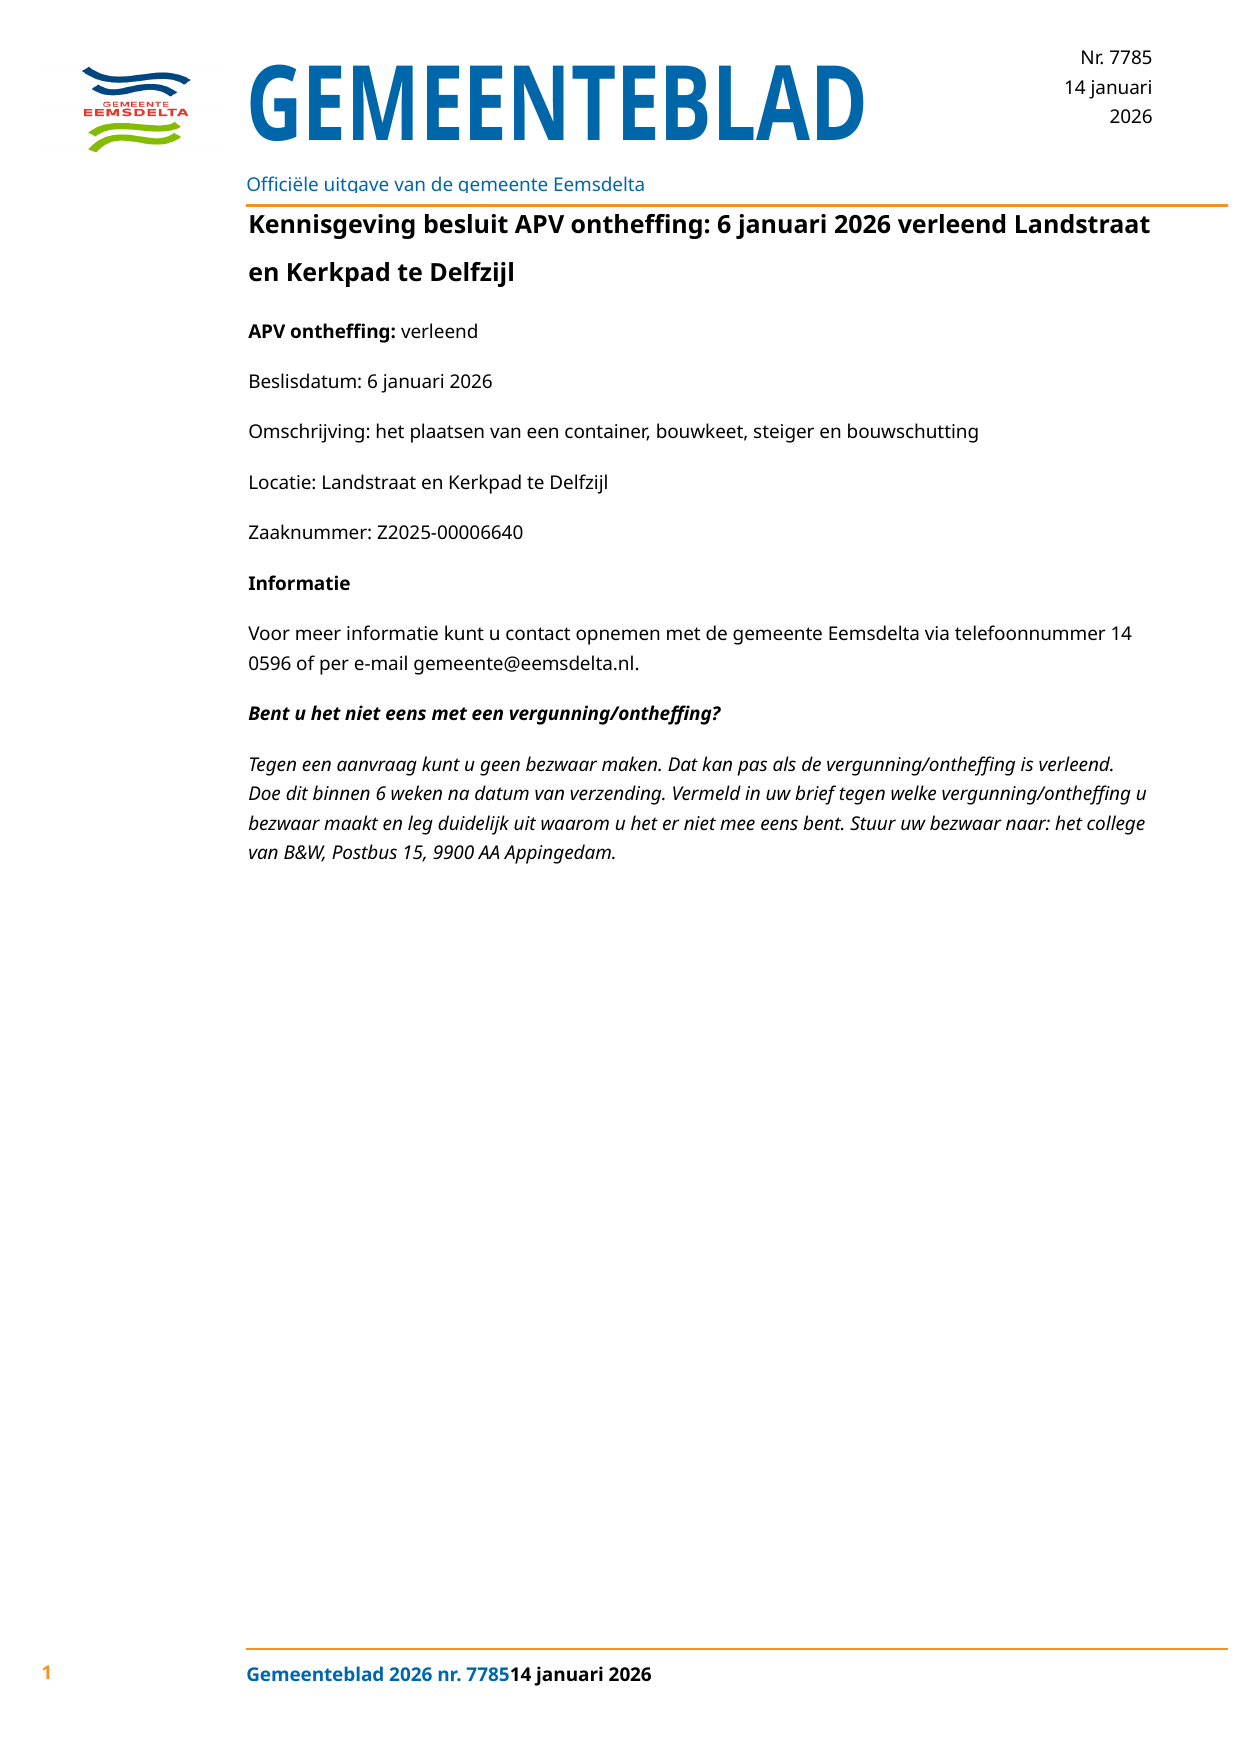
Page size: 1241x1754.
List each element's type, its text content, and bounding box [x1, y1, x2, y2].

text Tegen een aanvraag kunt u geen bezwaar maken. Dat kan pas als de vergunning/ontheffing is verleend. Doe dit binnen 6 weken na datum van verzending. Vermeld in uw brief tegen welke vergunning/ontheffing u bezwaar maakt en leg duidelijk uit waarom u het er niet mee eens bent. Stuur uw bezwaar naar: het college van B&W, Postbus 15, 9900 AA Appingedam. [248, 751, 1152, 865]
text Zaaknummer: Z2025-00006640 [248, 519, 1152, 545]
text Locatie: Landstraat en Kerkpad te Delfzijl [248, 469, 1152, 495]
text APV ontheffing: verleend [248, 318, 1152, 344]
text Omschrijving: het plaatsen van een container, bouwkeet, steiger en bouwschutting [248, 419, 1152, 444]
text Beslisdatum: 6 januari 2026 [248, 368, 1152, 394]
text Bent u het niet eens met een vergunning/ontheffing? [248, 700, 1152, 726]
text Kennisgeving besluit APV ontheffing: 6 januari 2026 verleend Landstraat en Kerkpad te Delfzijl [248, 207, 1152, 288]
text Informatie [248, 570, 1152, 596]
text Voor meer informatie kunt u contact opnemen met de gemeente Eemsdelta via telefoonnummer 14 0596 of per e-mail gemeente@eemsdelta.nl. [248, 620, 1152, 676]
picture [41, 47, 231, 172]
